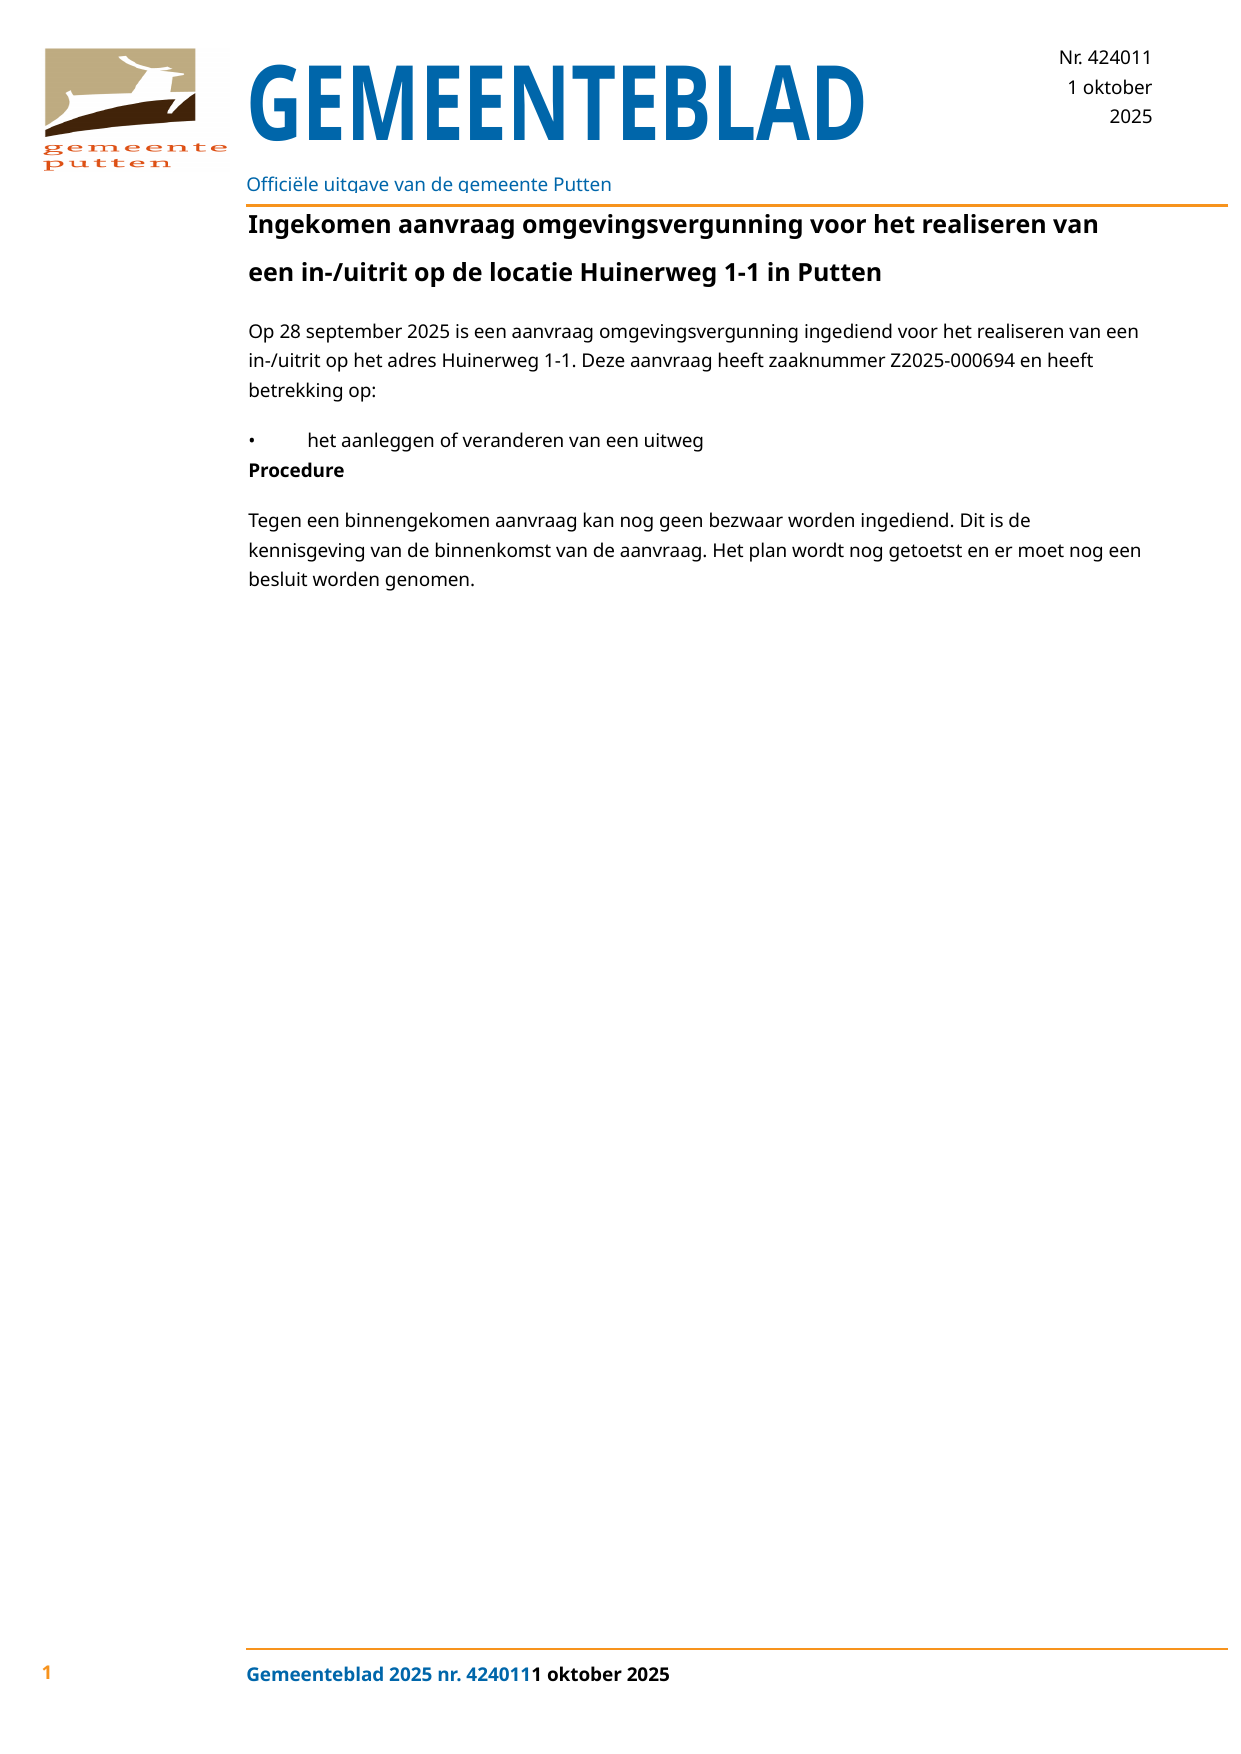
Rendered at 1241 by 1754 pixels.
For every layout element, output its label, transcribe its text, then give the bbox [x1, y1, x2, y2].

text Procedure [248, 457, 1152, 483]
text Op 28 september 2025 is een aanvraag omgevingsvergunning ingediend voor het realiseren van een in-/uitrit op het adres Huinerweg 1-1. Deze aanvraag heeft zaaknummer Z2025-000694 en heeft betrekking op: [248, 318, 1152, 403]
list het aanleggen of veranderen van een uitweg [248, 427, 1152, 453]
text Tegen een binnengekomen aanvraag kan nog geen bezwaar worden ingediend. Dit is de kennisgeving van de binnenkomst van de aanvraag. Het plan wordt nog getoetst en er moet nog een besluit worden genomen. [248, 507, 1152, 592]
picture [41, 47, 231, 172]
text Ingekomen aanvraag omgevingsvergunning voor het realiseren van een in-/uitrit op de locatie Huinerweg 1-1 in Putten [248, 207, 1152, 288]
